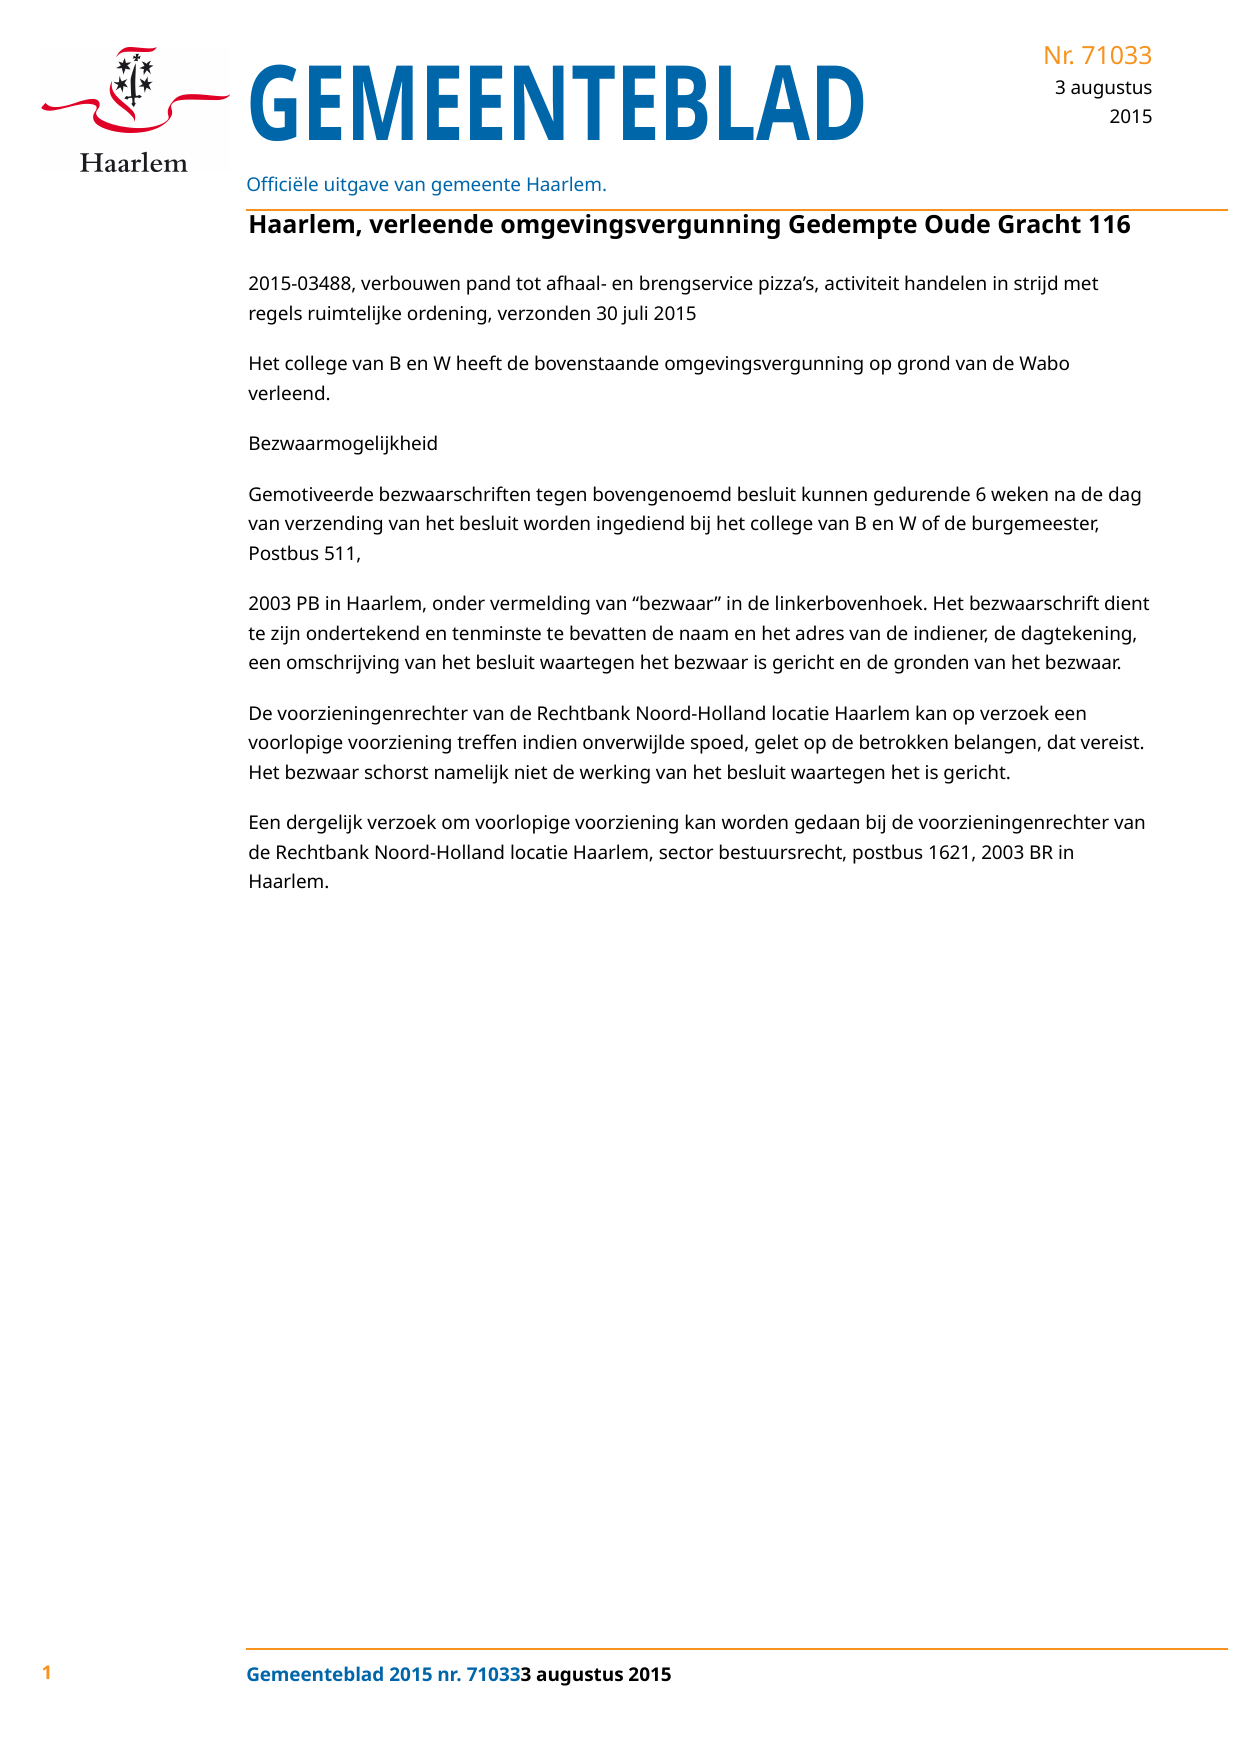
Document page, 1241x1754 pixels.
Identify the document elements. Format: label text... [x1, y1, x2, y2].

text 2015-03488, verbouwen pand tot afhaal- en brengservice pizza’s, activiteit handelen in strijd met regels ruimtelijke ordening, verzonden 30 juli 2015 [248, 270, 1152, 326]
text Gemotiveerde bezwaarschriften tegen bovengenoemd besluit kunnen gedurende 6 weken na de dag van verzending van het besluit worden ingediend bij het college van B en W of de burgemeester, Postbus 511, [248, 481, 1152, 566]
text De voorzieningenrechter van de Rechtbank Noord-Holland locatie Haarlem kan op verzoek een voorlopige voorziening treffen indien onverwijlde spoed, gelet op de betrokken belangen, dat vereist. Het bezwaar schorst namelijk niet de werking van het besluit waartegen het is gericht. [248, 700, 1152, 785]
text Haarlem, verleende omgevingsvergunning Gedempte Oude Gracht 116 [248, 211, 1152, 241]
text Het college van B en W heeft de bovenstaande omgevingsvergunning op grond van de Wabo verleend. [248, 350, 1152, 406]
text 2003 PB in Haarlem, onder vermelding van “bezwaar” in de linkerbovenhoek. Het bezwaarschrift dient te zijn ondertekend en tenminste te bevatten de naam en het adres van de indiener, de dagtekening, een omschrijving van het besluit waartegen het bezwaar is gericht en de gronden van het bezwaar. [248, 590, 1152, 675]
picture [41, 47, 231, 172]
text Bezwaarmogelijkheid [248, 430, 1152, 456]
text Een dergelijk verzoek om voorlopige voorziening kan worden gedaan bij de voorzieningenrechter van de Rechtbank Noord-Holland locatie Haarlem, sector bestuursrecht, postbus 1621, 2003 BR in Haarlem. [248, 809, 1152, 894]
